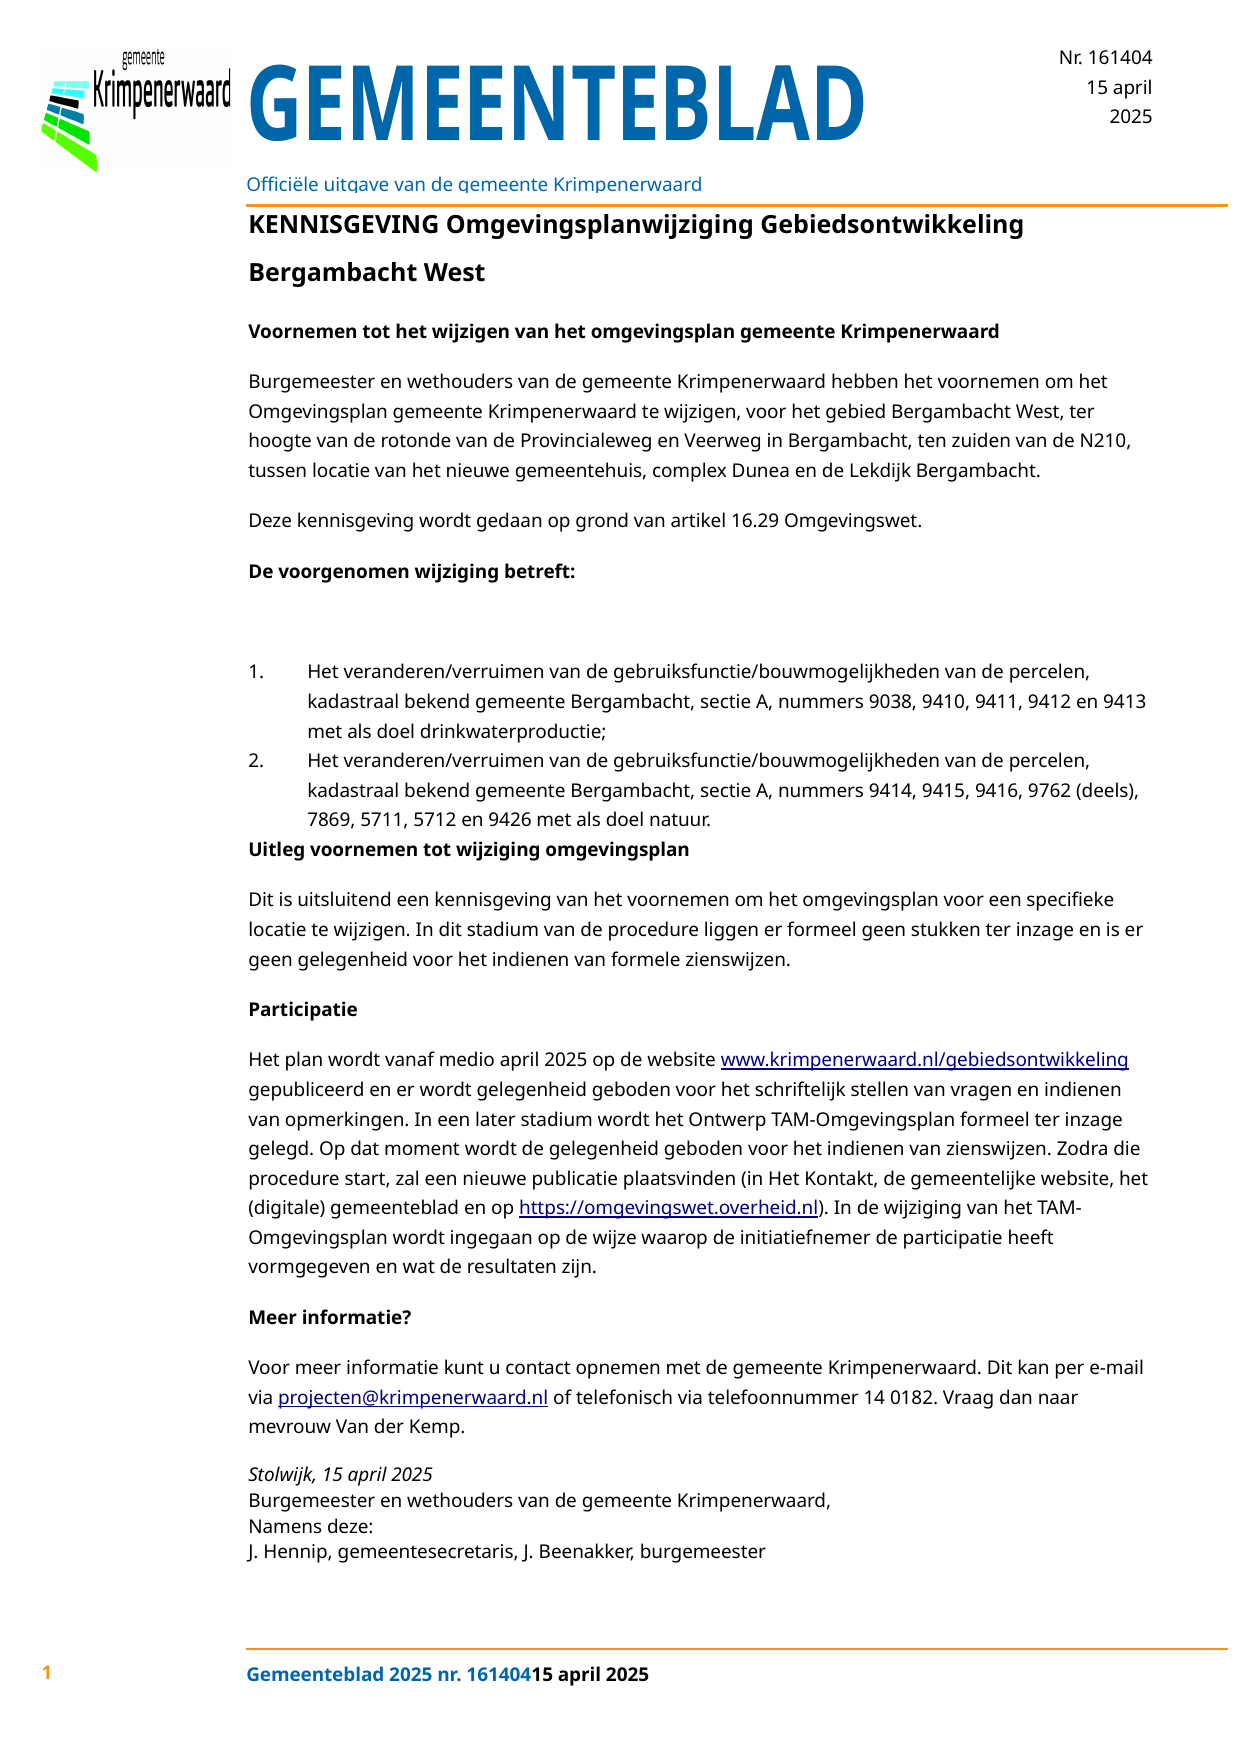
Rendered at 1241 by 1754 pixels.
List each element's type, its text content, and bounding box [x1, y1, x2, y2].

text Voornemen tot het wijzigen van het omgevingsplan gemeente Krimpenerwaard [248, 318, 1152, 344]
text Stolwijk, 15 april 2025 [248, 1462, 1152, 1487]
text Het plan wordt vanaf medio april 2025 op de website www.krimpenerwaard.nl/gebiedsontwikkeling gepubliceerd en er wordt gelegenheid geboden voor het schriftelijk stellen van vragen en indienen van opmerkingen. In een later stadium wordt het Ontwerp TAM-Omgevingsplan formeel ter inzage gelegd. Op dat moment wordt de gelegenheid geboden voor het indienen van zienswijzen. Zodra die procedure start, zal een nieuwe publicatie plaatsvinden (in Het Kontakt, de gemeentelijke website, het (digitale) gemeenteblad en op https://omgevingswet.overheid.nl). In de wijziging van het TAM-Omgevingsplan wordt ingegaan op de wijze waarop de initiatiefnemer de participatie heeft vormgegeven en wat de resultaten zijn. [248, 1047, 1152, 1279]
text Uitleg voornemen tot wijziging omgevingsplan [248, 836, 1152, 862]
text J. Hennip, gemeentesecretaris, J. Beenakker, burgemeester [248, 1539, 1152, 1564]
list Het veranderen/verruimen van de gebruiksfunctie/bouwmogelijkheden van de percelen, kadastraal bekend gemeente Bergambacht, sectie A, nummers 9414, 9415, 9416, 9762 (deels), 7869, 5711, 5712 en 9426 met als doel natuur. [248, 747, 1152, 832]
text KENNISGEVING Omgevingsplanwijziging Gebiedsontwikkeling Bergambacht West [248, 207, 1152, 288]
text Voor meer informatie kunt u contact opnemen met de gemeente Krimpenerwaard. Dit kan per e-mail via projecten@krimpenerwaard.nl of telefonisch via telefoonnummer 14 0182. Vraag dan naar mevrouw Van der Kemp. [248, 1354, 1152, 1439]
text Participatie [248, 996, 1152, 1022]
text De voorgenomen wijziging betreft: [248, 558, 1152, 584]
text Burgemeester en wethouders van de gemeente Krimpenerwaard, [248, 1487, 1152, 1513]
text Meer informatie? [248, 1304, 1152, 1330]
text Namens deze: [248, 1513, 1152, 1539]
text Dit is uitsluitend een kennisgeving van het voornemen om het omgevingsplan voor een specifieke locatie te wijzigen. In dit stadium van de procedure liggen er formeel geen stukken ter inzage en is er geen gelegenheid voor het indienen van formele zienswijzen. [248, 887, 1152, 972]
text Burgemeester en wethouders van de gemeente Krimpenerwaard hebben het voornemen om het Omgevingsplan gemeente Krimpenerwaard te wijzigen, voor het gebied Bergambacht West, ter hoogte van de rotonde van de Provincialeweg en Veerweg in Bergambacht, ten zuiden van de N210, tussen locatie van het nieuwe gemeentehuis, complex Dunea en de Lekdijk Bergambacht. [248, 368, 1152, 483]
picture [41, 47, 231, 172]
list Het veranderen/verruimen van de gebruiksfunctie/bouwmogelijkheden van de percelen, kadastraal bekend gemeente Bergambacht, sectie A, nummers 9038, 9410, 9411, 9412 en 9413 met als doel drinkwaterproductie; [248, 659, 1152, 744]
text Deze kennisgeving wordt gedaan op grond van artikel 16.29 Omgevingswet. [248, 507, 1152, 533]
